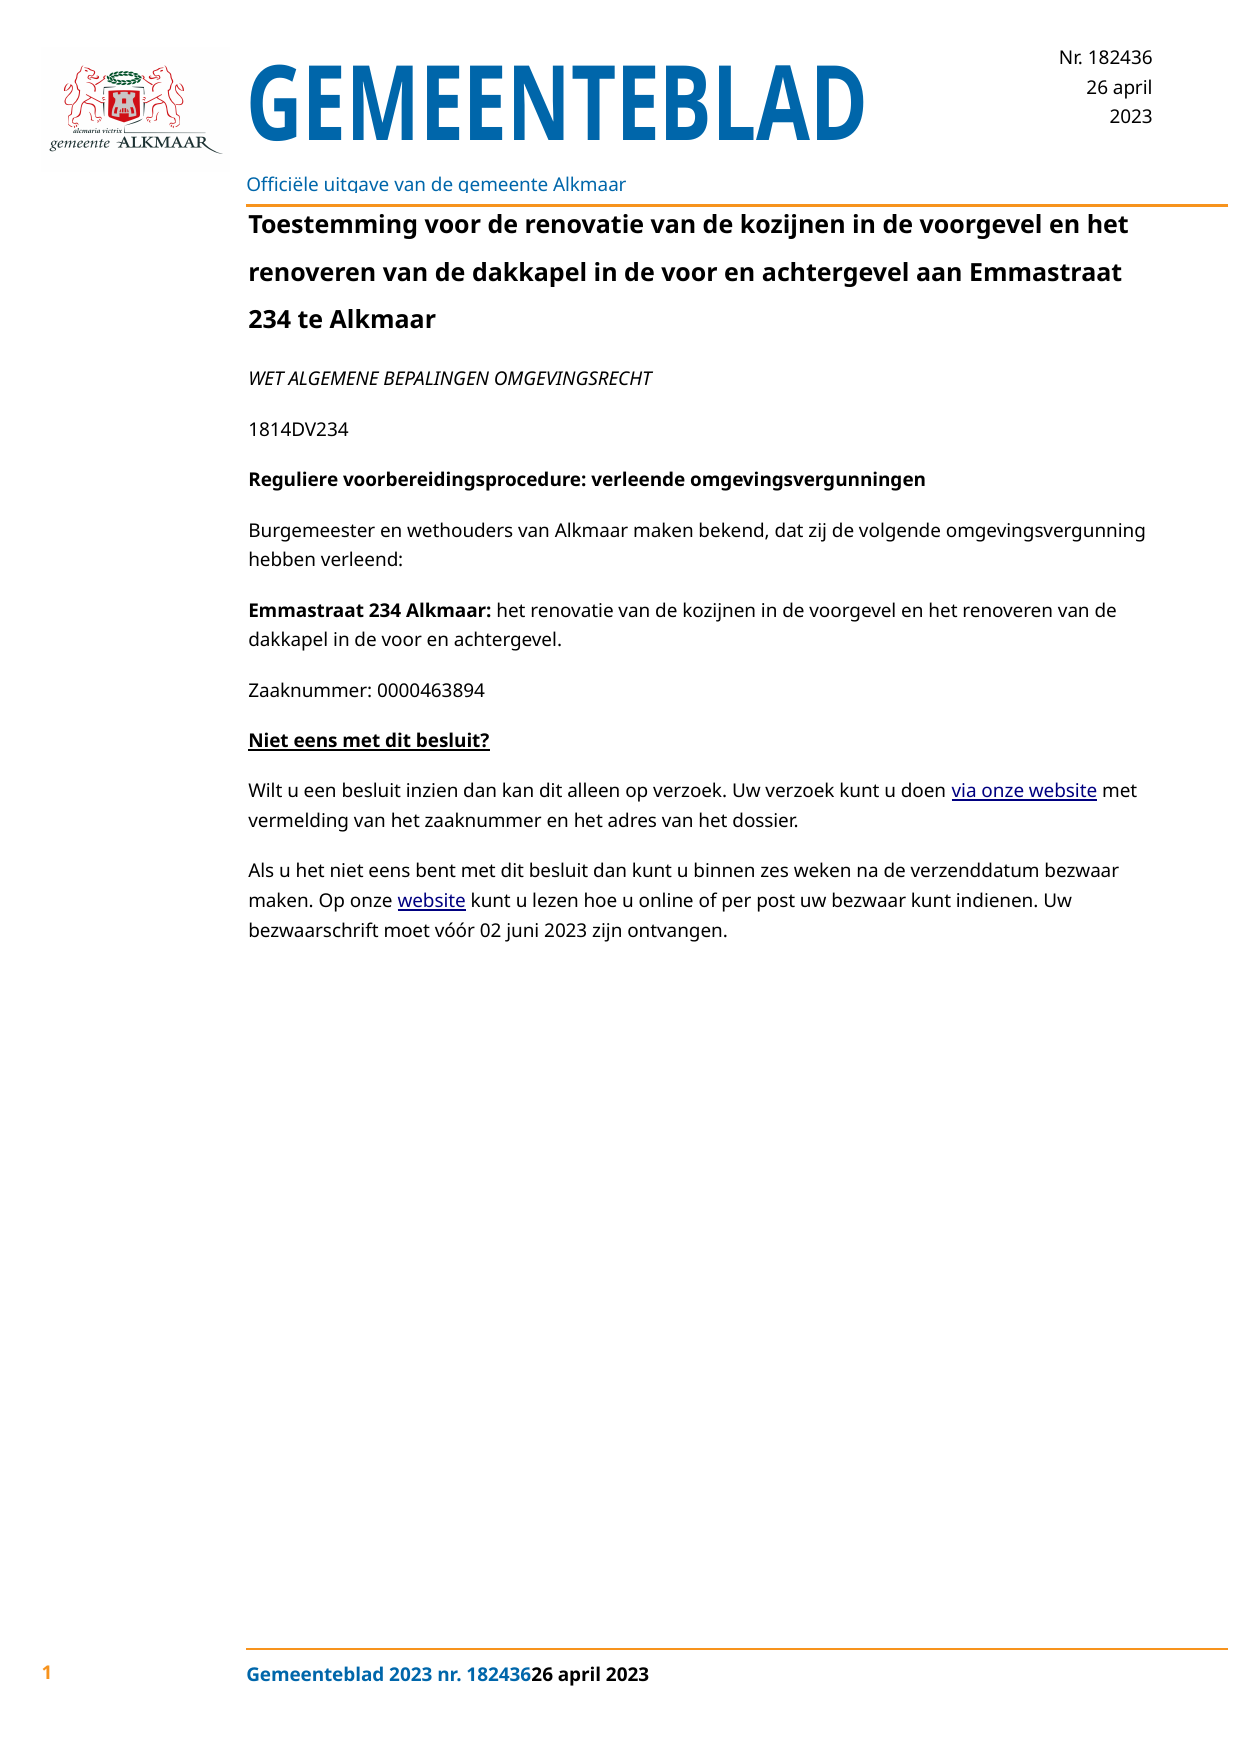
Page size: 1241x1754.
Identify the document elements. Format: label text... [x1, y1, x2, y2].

text Als u het niet eens bent met dit besluit dan kunt u binnen zes weken na de verzenddatum bezwaar maken. Op onze website kunt u lezen hoe u online of per post uw bezwaar kunt indienen. Uw bezwaarschrift moet vóór 02 juni 2023 zijn ontvangen. [248, 858, 1152, 942]
text Reguliere voorbereidingsprocedure: verleende omgevingsvergunningen [248, 466, 1152, 492]
text WET ALGEMENE BEPALINGEN OMGEVINGSRECHT [248, 366, 1152, 391]
text Toestemming voor de renovatie van de kozijnen in de voorgevel en het renoveren van de dakkapel in de voor en achtergevel aan Emmastraat 234 te Alkmaar [248, 207, 1152, 336]
text Emmastraat 234 Alkmaar: het renovatie van de kozijnen in de voorgevel en het renoveren van de dakkapel in de voor en achtergevel. [248, 597, 1152, 652]
text Burgemeester en wethouders van Alkmaar maken bekend, dat zij de volgende omgevingsvergunning hebben verleend: [248, 517, 1152, 572]
text 1814DV234 [248, 416, 1152, 442]
text Niet eens met dit besluit? [248, 727, 1152, 753]
text Wilt u een besluit inzien dan kan dit alleen op verzoek. Uw verzoek kunt u doen via onze website met vermelding van het zaaknummer en het adres van het dossier. [248, 778, 1152, 833]
picture [41, 47, 231, 172]
text Zaaknummer: 0000463894 [248, 677, 1152, 702]
